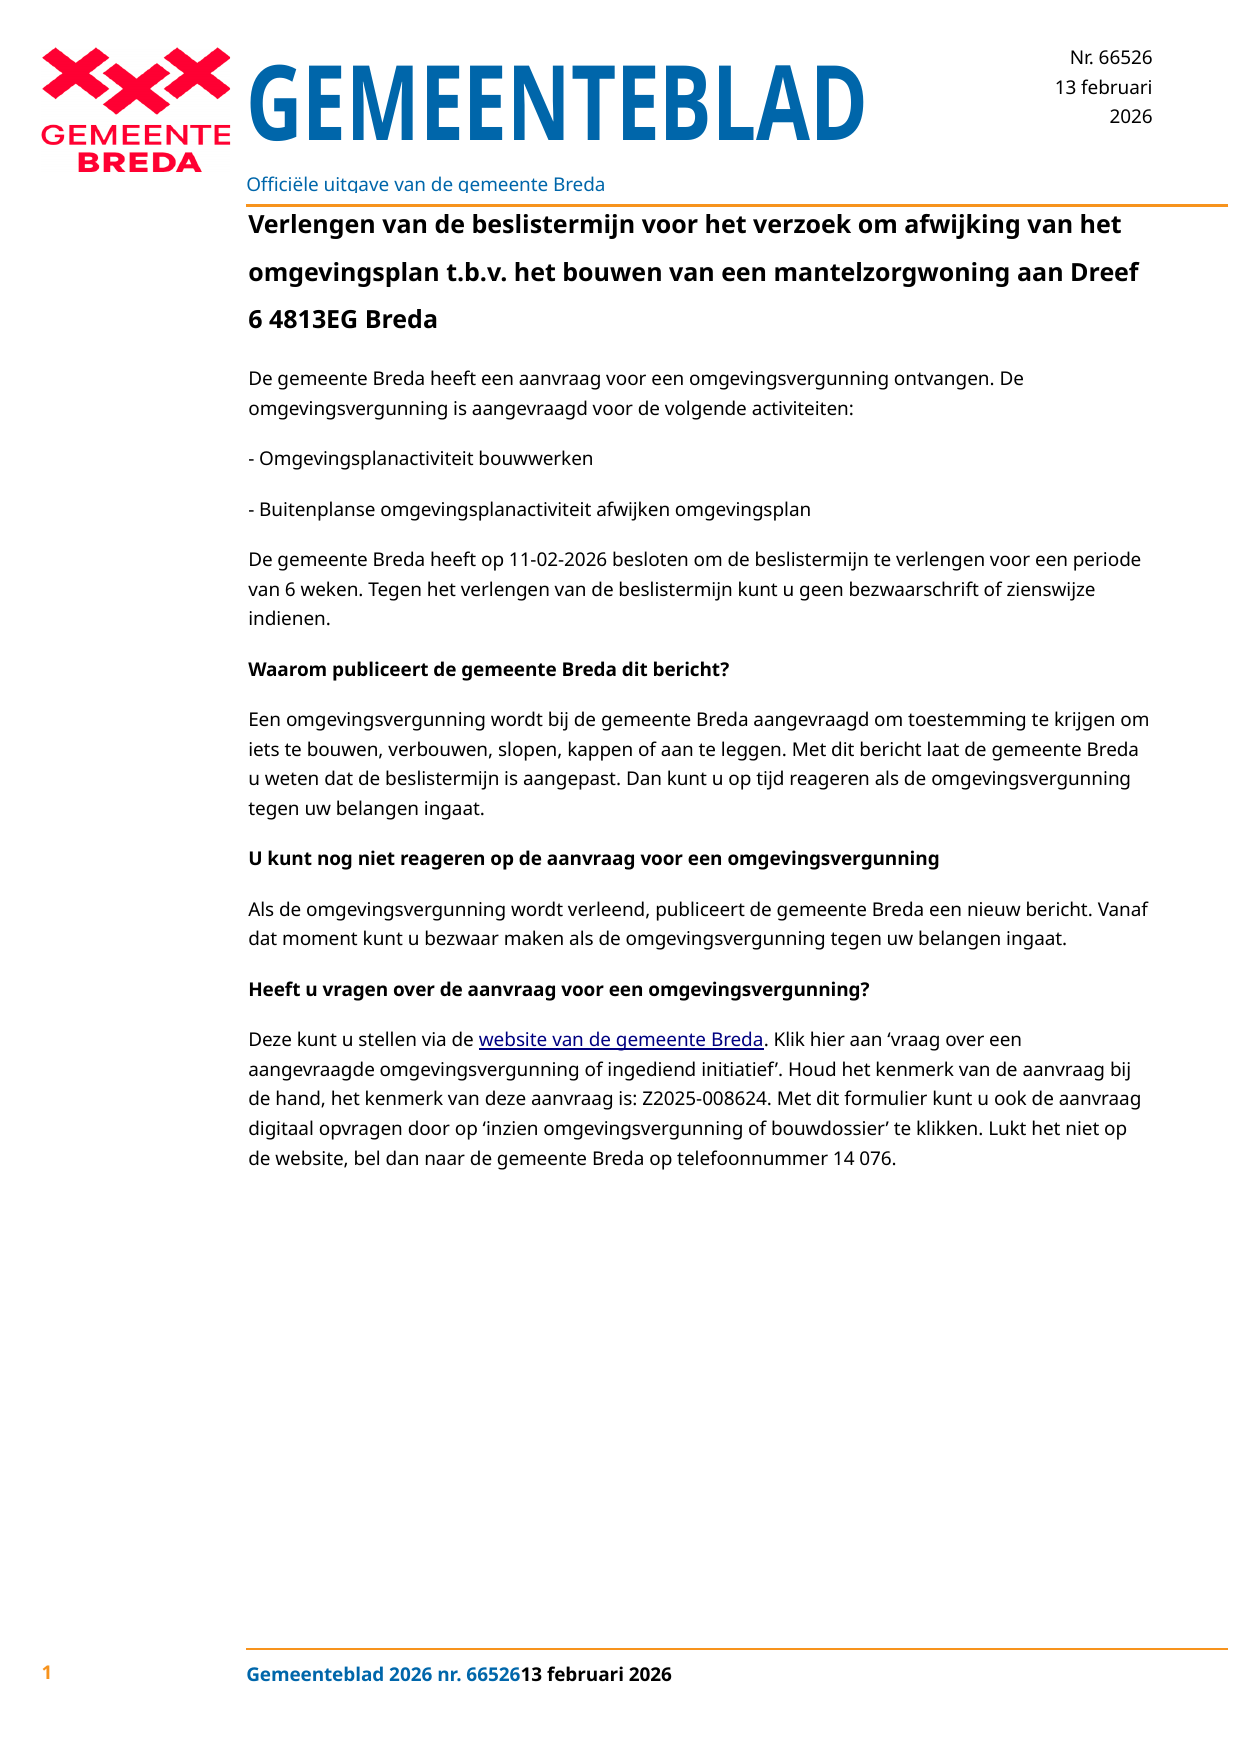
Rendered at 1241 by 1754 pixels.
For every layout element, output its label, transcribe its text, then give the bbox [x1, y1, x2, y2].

text Deze kunt u stellen via de website van de gemeente Breda. Klik hier aan ‘vraag over een aangevraagde omgevingsvergunning of ingediend initiatief’. Houd het kenmerk van de aanvraag bij de hand, het kenmerk van deze aanvraag is: Z2025-008624. Met dit formulier kunt u ook de aanvraag digitaal opvragen door op ‘inzien omgevingsvergunning of bouwdossier’ te klikken. Lukt het niet op de website, bel dan naar de gemeente Breda op telefoonnummer 14 076. [248, 1026, 1152, 1170]
text Verlengen van de beslistermijn voor het verzoek om afwijking van het omgevingsplan t.b.v. het bouwen van een mantelzorgwoning aan Dreef 6 4813EG Breda [248, 207, 1152, 336]
text - Omgevingsplanactiviteit bouwwerken [248, 446, 1152, 471]
text De gemeente Breda heeft een aanvraag voor een omgevingsvergunning ontvangen. De omgevingsvergunning is aangevraagd voor de volgende activiteiten: [248, 366, 1152, 421]
text Als de omgevingsvergunning wordt verleend, publiceert de gemeente Breda een nieuw bericht. Vanaf dat moment kunt u bezwaar maken als de omgevingsvergunning tegen uw belangen ingaat. [248, 896, 1152, 951]
text Een omgevingsvergunning wordt bij de gemeente Breda aangevraagd om toestemming te krijgen om iets te bouwen, verbouwen, slopen, kappen of aan te leggen. Met dit bericht laat de gemeente Breda u weten dat de beslistermijn is aangepast. Dan kunt u op tijd reageren als de omgevingsvergunning tegen uw belangen ingaat. [248, 706, 1152, 821]
text U kunt nog niet reageren op de aanvraag voor een omgevingsvergunning [248, 846, 1152, 871]
text - Buitenplanse omgevingsplanactiviteit afwijken omgevingsplan [248, 496, 1152, 522]
text Heeft u vragen over de aanvraag voor een omgevingsvergunning? [248, 976, 1152, 1002]
text Waarom publiceert de gemeente Breda dit bericht? [248, 656, 1152, 682]
text De gemeente Breda heeft op 11-02-2026 besloten om de beslistermijn te verlengen voor een periode van 6 weken. Tegen het verlengen van de beslistermijn kunt u geen bezwaarschrift of zienswijze indienen. [248, 546, 1152, 631]
picture [41, 47, 231, 172]
